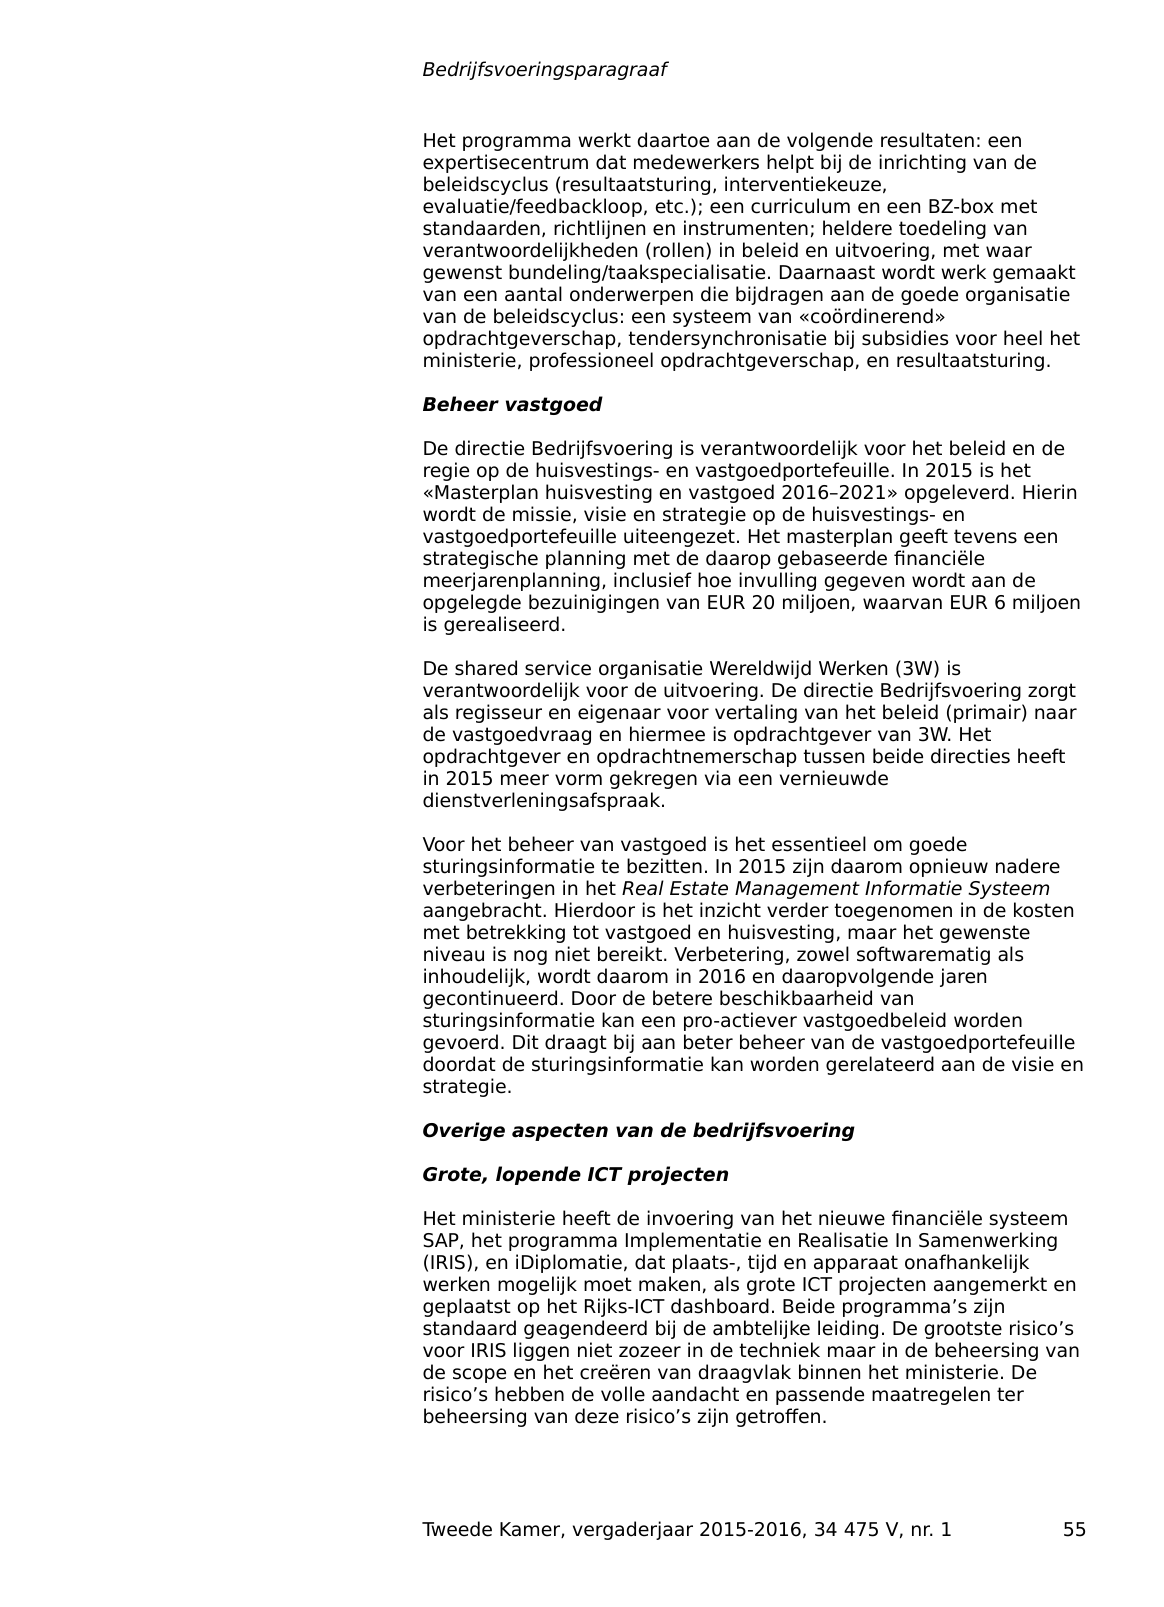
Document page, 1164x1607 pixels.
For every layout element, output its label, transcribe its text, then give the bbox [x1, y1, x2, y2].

text De directie Bedrijfsvoering is verantwoordelijk voor het beleid en de regie op de huisvestings- en vastgoedportefeuille. In 2015 is het «Masterplan huisvesting en vastgoed 2016–2021» opgeleverd. Hierin wordt de missie, visie en strategie op de huisvestings- en vastgoedportefeuille uiteengezet. Het masterplan geeft tevens een strategische planning met de daarop gebaseerde financiële meerjarenplanning, inclusief hoe invulling gegeven wordt aan de opgelegde bezuinigingen van EUR 20 miljoen, waarvan EUR 6 miljoen is gerealiseerd. [422, 438, 1087, 636]
text Het ministerie heeft de invoering van het nieuwe financiële systeem SAP, het programma Implementatie en Realisatie In Samenwerking (IRIS), en iDiplomatie, dat plaats-, tijd en apparaat onafhankelijk werken mogelijk moet maken, als grote ICT projecten aangemerkt en geplaatst op het Rijks-ICT dashboard. Beide programma’s zijn standaard geagendeerd bij de ambtelijke leiding. De grootste risico’s voor IRIS liggen niet zozeer in de techniek maar in de beheersing van de scope en het creëren van draagvlak binnen het ministerie. De risico’s hebben de volle aandacht en passende maatregelen ter beheersing van deze risico’s zijn getroffen. [422, 1208, 1087, 1428]
subtitle Beheer vastgoed [422, 394, 1087, 416]
text De shared service organisatie Wereldwijd Werken (3W) is verantwoordelijk voor de uitvoering. De directie Bedrijfsvoering zorgt als regisseur en eigenaar voor vertaling van het beleid (primair) naar de vastgoedvraag en hiermee is opdrachtgever van 3W. Het opdrachtgever en opdrachtnemerschap tussen beide directies heeft in 2015 meer vorm gekregen via een vernieuwde dienstverleningsafspraak. [422, 658, 1087, 812]
subtitle Overige aspecten van de bedrijfsvoering [422, 1120, 1087, 1142]
subtitle Grote, lopende ICT projecten [422, 1164, 1087, 1186]
text Het programma werkt daartoe aan de volgende resultaten: een expertisecentrum dat medewerkers helpt bij de inrichting van de beleidscyclus (resultaatsturing, interventiekeuze, evaluatie/feedbackloop, etc.); een curriculum en een BZ-box met standaarden, richtlijnen en instrumenten; heldere toedeling van verantwoordelijkheden (rollen) in beleid en uitvoering, met waar gewenst bundeling/taakspecialisatie. Daarnaast wordt werk gemaakt van een aantal onderwerpen die bijdragen aan de goede organisatie van de beleidscyclus: een systeem van «coördinerend» opdrachtgeverschap, tendersynchronisatie bij subsidies voor heel het ministerie, professioneel opdrachtgeverschap, en resultaatsturing. [422, 130, 1087, 372]
text Voor het beheer van vastgoed is het essentieel om goede sturingsinformatie te bezitten. In 2015 zijn daarom opnieuw nadere verbeteringen in het Real Estate Management Informatie Systeem aangebracht. Hierdoor is het inzicht verder toegenomen in de kosten met betrekking tot vastgoed en huisvesting, maar het gewenste niveau is nog niet bereikt. Verbetering, zowel softwarematig als inhoudelijk, wordt daarom in 2016 en daaropvolgende jaren gecontinueerd. Door de betere beschikbaarheid van sturingsinformatie kan een pro-actiever vastgoedbeleid worden gevoerd. Dit draagt bij aan beter beheer van de vastgoedportefeuille doordat de sturingsinformatie kan worden gerelateerd aan de visie en strategie. [422, 834, 1087, 1098]
